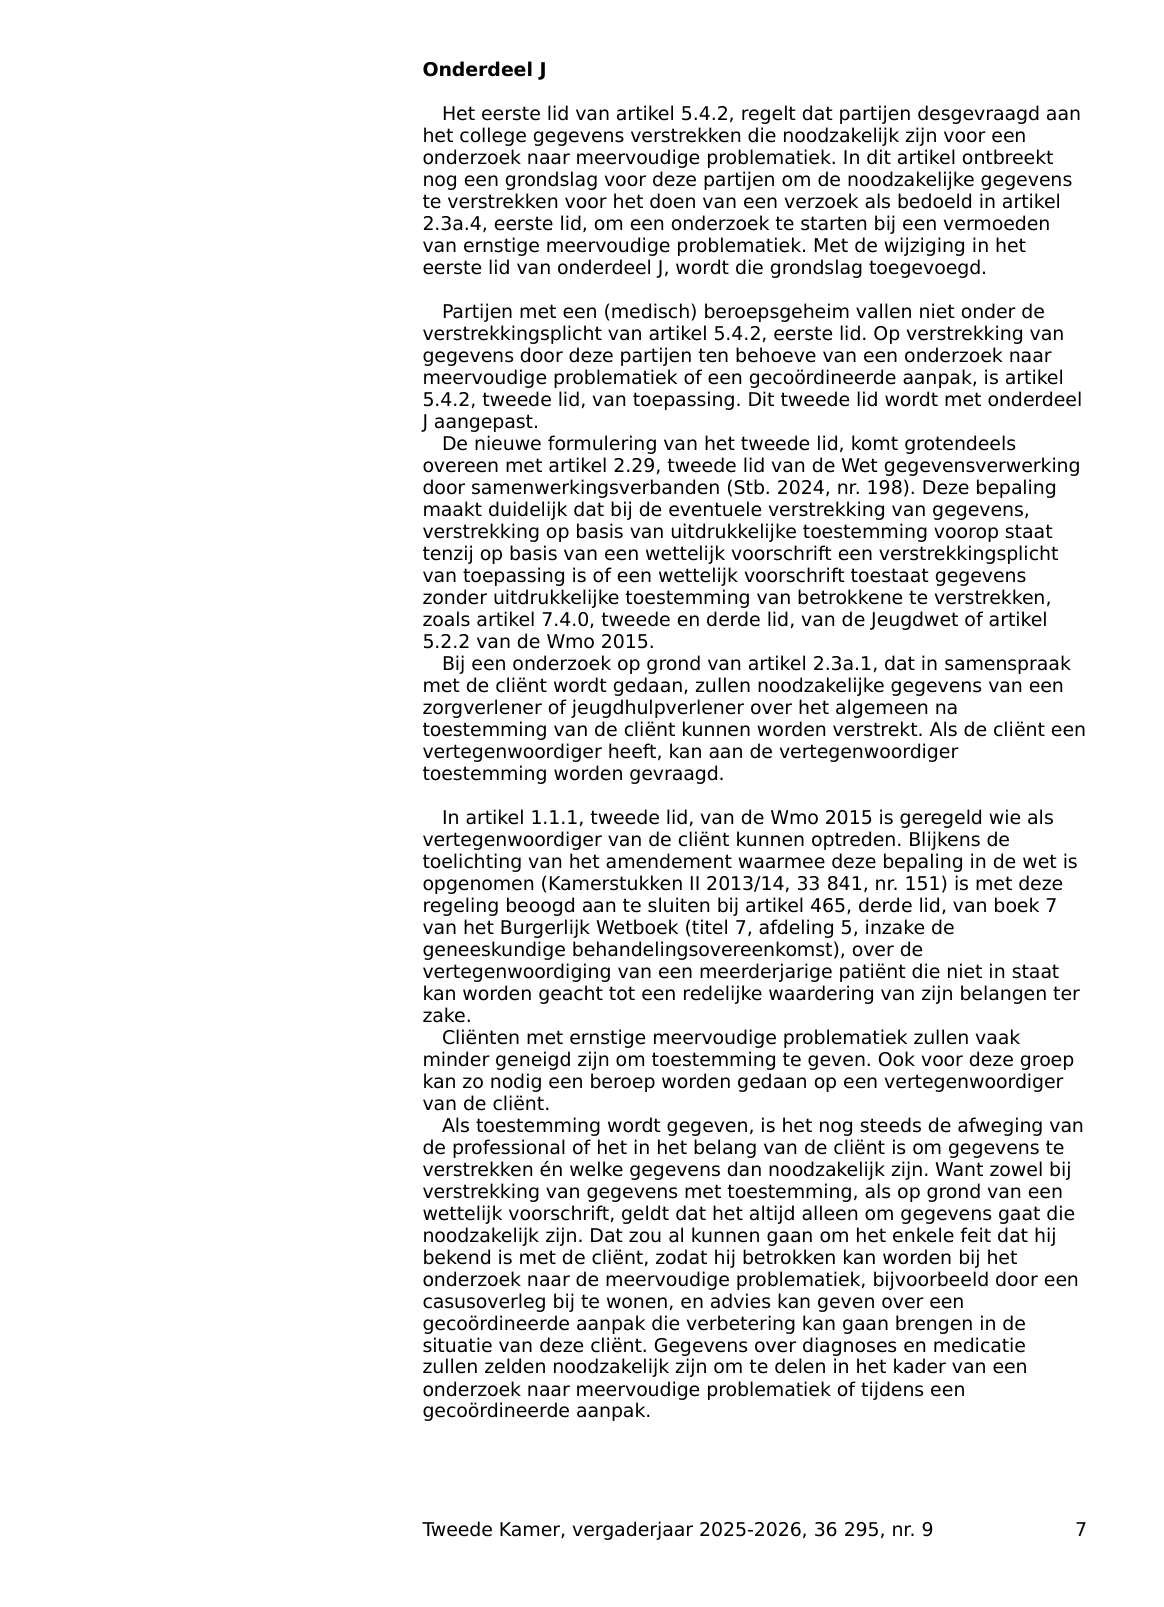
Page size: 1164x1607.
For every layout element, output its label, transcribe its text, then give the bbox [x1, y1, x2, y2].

subtitle Onderdeel J [422, 59, 1087, 81]
text Partijen met een (medisch) beroepsgeheim vallen niet onder de verstrekkingsplicht van artikel 5.4.2, eerste lid. Op verstrekking van gegevens door deze partijen ten behoeve van een onderzoek naar meervoudige problematiek of een gecoördineerde aanpak, is artikel 5.4.2, tweede lid, van toepassing. Dit tweede lid wordt met onderdeel J aangepast. [422, 301, 1087, 433]
text Als toestemming wordt gegeven, is het nog steeds de afweging van de professional of het in het belang van de cliënt is om gegevens te verstrekken én welke gegevens dan noodzakelijk zijn. Want zowel bij verstrekking van gegevens met toestemming, als op grond van een wettelijk voorschrift, geldt dat het altijd alleen om gegevens gaat die noodzakelijk zijn. Dat zou al kunnen gaan om het enkele feit dat hij bekend is met de cliënt, zodat hij betrokken kan worden bij het onderzoek naar de meervoudige problematiek, bijvoorbeeld door een casusoverleg bij te wonen, en advies kan geven over een gecoördineerde aanpak die verbetering kan gaan brengen in de situatie van deze cliënt. Gegevens over diagnoses en medicatie zullen zelden noodzakelijk zijn om te delen in het kader van een onderzoek naar meervoudige problematiek of tijdens een gecoördineerde aanpak. [422, 1115, 1087, 1422]
text De nieuwe formulering van het tweede lid, komt grotendeels overeen met artikel 2.29, tweede lid van de Wet gegevensverwerking door samenwerkingsverbanden (Stb. 2024, nr. 198). Deze bepaling maakt duidelijk dat bij de eventuele verstrekking van gegevens, verstrekking op basis van uitdrukkelijke toestemming voorop staat tenzij op basis van een wettelijk voorschrift een verstrekkingsplicht van toepassing is of een wettelijk voorschrift toestaat gegevens zonder uitdrukkelijke toestemming van betrokkene te verstrekken, zoals artikel 7.4.0, tweede en derde lid, van de Jeugdwet of artikel 5.2.2 van de Wmo 2015. [422, 433, 1087, 653]
text Het eerste lid van artikel 5.4.2, regelt dat partijen desgevraagd aan het college gegevens verstrekken die noodzakelijk zijn voor een onderzoek naar meervoudige problematiek. In dit artikel ontbreekt nog een grondslag voor deze partijen om de noodzakelijke gegevens te verstrekken voor het doen van een verzoek als bedoeld in artikel 2.3a.4, eerste lid, om een onderzoek te starten bij een vermoeden van ernstige meervoudige problematiek. Met de wijziging in het eerste lid van onderdeel J, wordt die grondslag toegevoegd. [422, 103, 1087, 279]
text In artikel 1.1.1, tweede lid, van de Wmo 2015 is geregeld wie als vertegenwoordiger van de cliënt kunnen optreden. Blijkens de toelichting van het amendement waarmee deze bepaling in de wet is opgenomen (Kamerstukken II 2013/14, 33 841, nr. 151) is met deze regeling beoogd aan te sluiten bij artikel 465, derde lid, van boek 7 van het Burgerlijk Wetboek (titel 7, afdeling 5, inzake de geneeskundige behandelingsovereenkomst), over de vertegenwoordiging van een meerderjarige patiënt die niet in staat kan worden geacht tot een redelijke waardering van zijn belangen ter zake. [422, 807, 1087, 1027]
text Bij een onderzoek op grond van artikel 2.3a.1, dat in samenspraak met de cliënt wordt gedaan, zullen noodzakelijke gegevens van een zorgverlener of jeugdhulpverlener over het algemeen na toestemming van de cliënt kunnen worden verstrekt. Als de cliënt een vertegenwoordiger heeft, kan aan de vertegenwoordiger toestemming worden gevraagd. [422, 653, 1087, 785]
text Cliënten met ernstige meervoudige problematiek zullen vaak minder geneigd zijn om toestemming te geven. Ook voor deze groep kan zo nodig een beroep worden gedaan op een vertegenwoordiger van de cliënt. [422, 1027, 1087, 1115]
